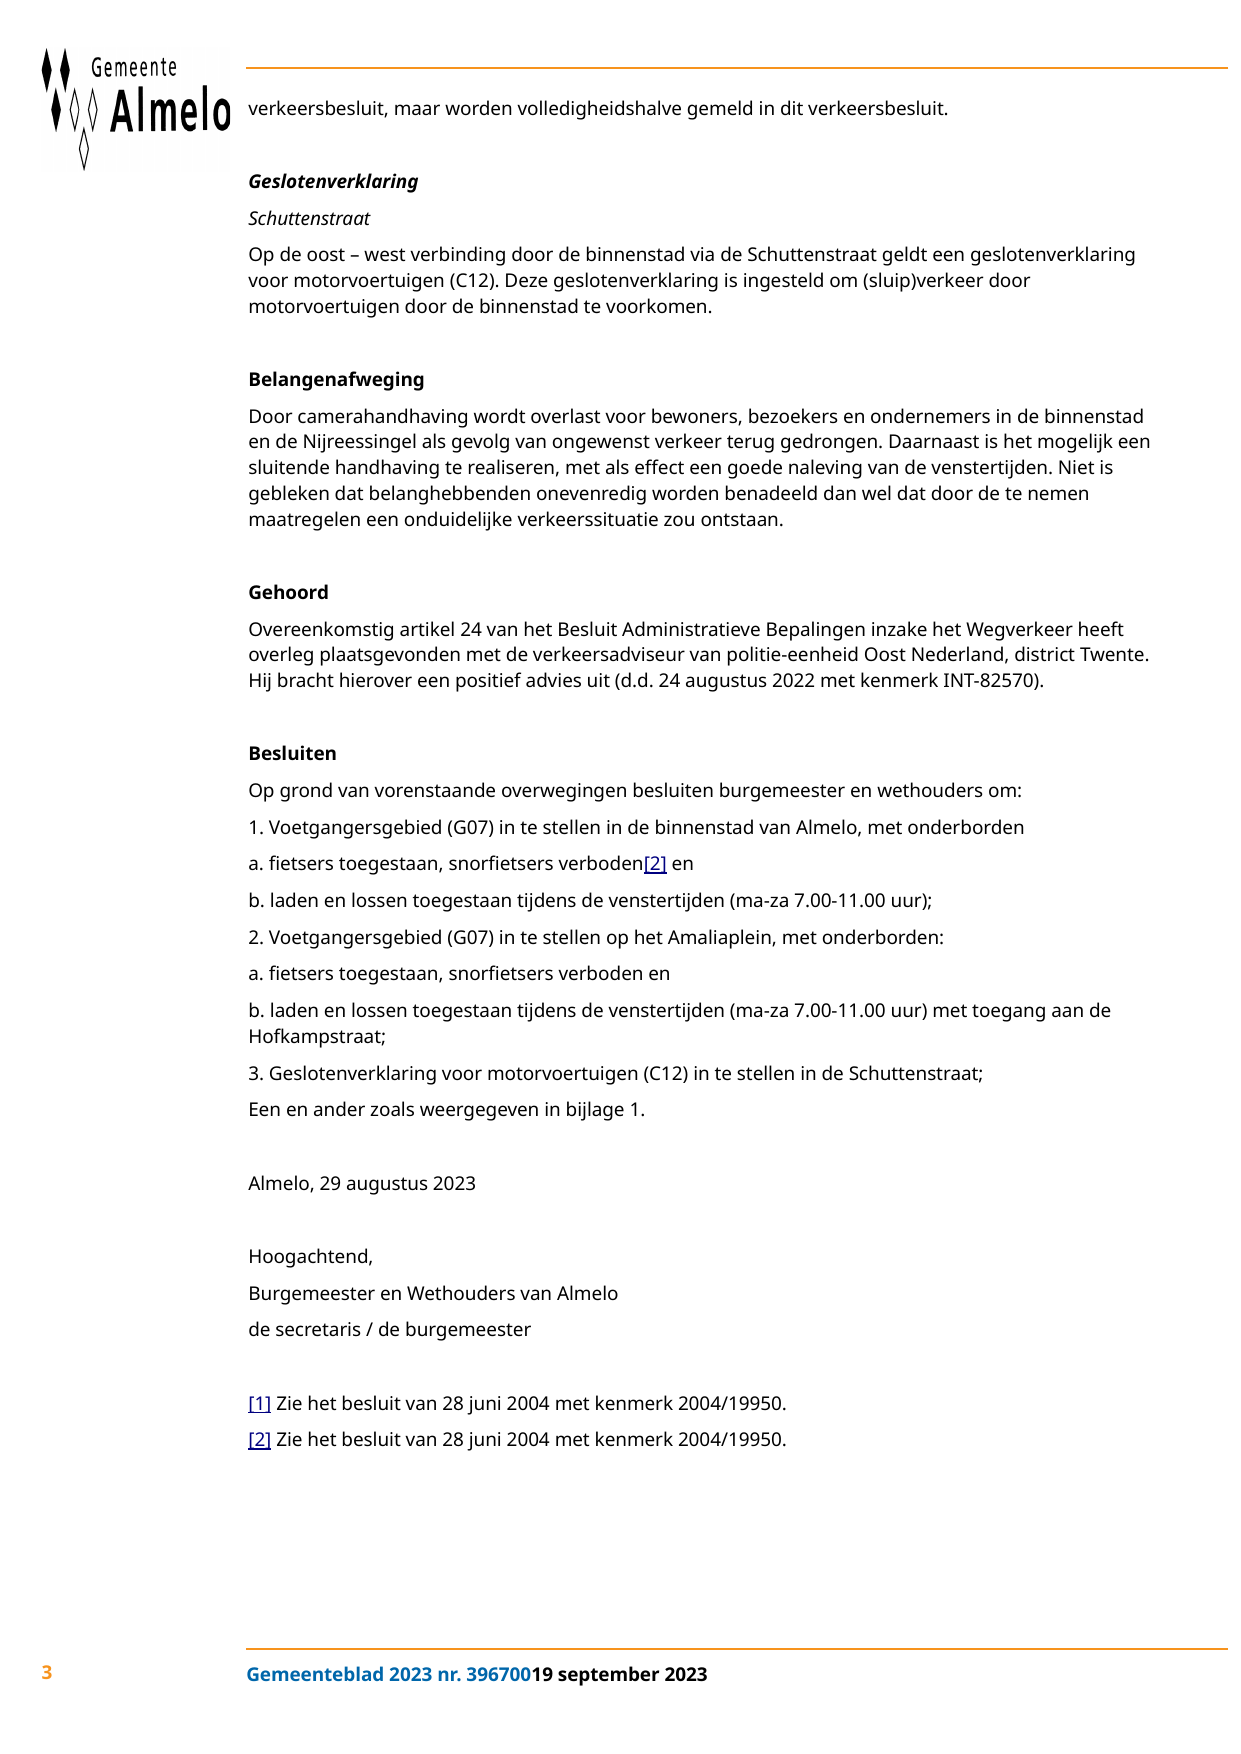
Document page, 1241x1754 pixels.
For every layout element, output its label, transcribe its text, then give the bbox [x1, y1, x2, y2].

text Gehoord [248, 579, 1152, 605]
text b. laden en lossen toegestaan tijdens de venstertijden (ma-za 7.00-11.00 uur); [248, 887, 1152, 913]
text 2. Voetgangersgebied (G07) in te stellen op het Amaliaplein, met onderborden: [248, 924, 1152, 950]
text Op grond van vorenstaande overwegingen besluiten burgemeester en wethouders om: [248, 777, 1152, 803]
text Schuttenstraat [248, 205, 1152, 231]
picture [41, 47, 231, 172]
text Overeenkomstig artikel 24 van het Besluit Administratieve Bepalingen inzake het Wegverkeer heeft overleg plaatsgevonden met de verkeersadviseur van politie-eenheid Oost Nederland, district Twente. Hij bracht hierover een positief advies uit (d.d. 24 augustus 2022 met kenmerk INT-82570). [248, 616, 1152, 693]
text Belangenafweging [248, 366, 1152, 392]
text Burgemeester en Wethouders van Almelo [248, 1280, 1152, 1305]
text Hoogachtend, [248, 1243, 1152, 1269]
text [2] Zie het besluit van 28 juni 2004 met kenmerk 2004/19950. [248, 1426, 1152, 1452]
text Geslotenverklaring [248, 168, 1152, 194]
text Door camerahandhaving wordt overlast voor bewoners, bezoekers en ondernemers in de binnenstad en de Nijreessingel als gevolg van ongewenst verkeer terug gedrongen. Daarnaast is het mogelijk een sluitende handhaving te realiseren, met als effect een goede naleving van de venstertijden. Niet is gebleken dat belanghebbenden onevenredig worden benadeeld dan wel dat door de te nemen maatregelen een onduidelijke verkeerssituatie zou ontstaan. [248, 403, 1152, 532]
text Besluiten [248, 741, 1152, 766]
text a. fietsers toegestaan, snorfietsers verboden en [248, 961, 1152, 986]
text b. laden en lossen toegestaan tijdens de venstertijden (ma-za 7.00-11.00 uur) met toegang aan de Hofkampstraat; [248, 997, 1152, 1049]
text 1. Voetgangersgebied (G07) in te stellen in de binnenstad van Almelo, met onderborden [248, 814, 1152, 840]
text Een en ander zoals weergegeven in bijlage 1. [248, 1096, 1152, 1122]
text 3. Geslotenverklaring voor motorvoertuigen (C12) in te stellen in de Schuttenstraat; [248, 1060, 1152, 1085]
text [1] Zie het besluit van 28 juni 2004 met kenmerk 2004/19950. [248, 1390, 1152, 1415]
text Op de oost – west verbinding door de binnenstad via de Schuttenstraat geldt een geslotenverklaring voor motorvoertuigen (C12). Deze geslotenverklaring is ingesteld om (sluip)verkeer door motorvoertuigen door de binnenstad te voorkomen. [248, 241, 1152, 319]
text de secretaris / de burgemeester [248, 1316, 1152, 1342]
text Almelo, 29 augustus 2023 [248, 1170, 1152, 1195]
text verkeersbesluit, maar worden volledigheidshalve gemeld in dit verkeersbesluit. [248, 95, 1152, 121]
text a. fietsers toegestaan, snorfietsers verboden[2] en [248, 851, 1152, 876]
